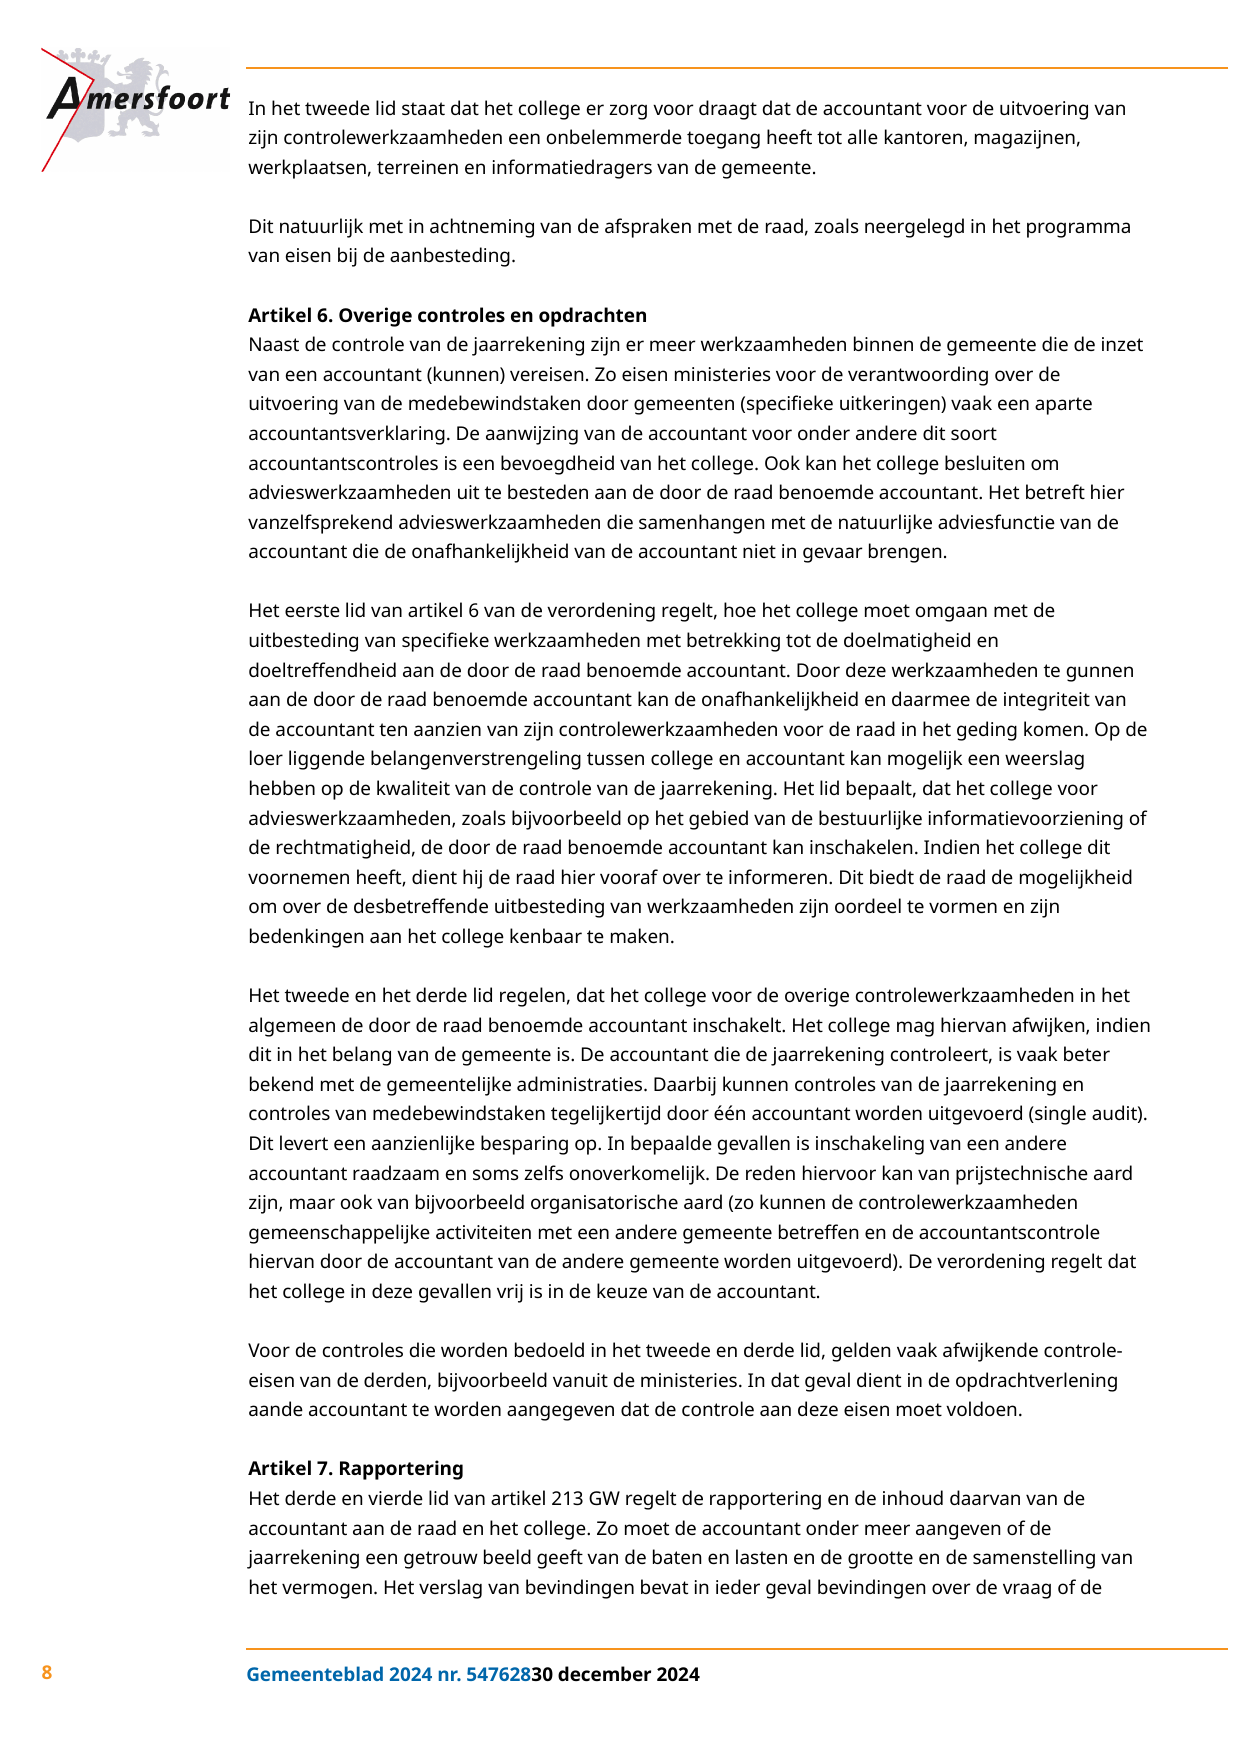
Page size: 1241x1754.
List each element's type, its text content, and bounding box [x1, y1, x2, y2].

text Artikel 7. Rapportering [248, 1456, 1152, 1481]
text Dit natuurlijk met in achtneming van de afspraken met de raad, zoals neergelegd in het programma van eisen bij de aanbesteding. [248, 213, 1152, 268]
text Het derde en vierde lid van artikel 213 GW regelt de rapportering en de inhoud daarvan van de accountant aan de raad en het college. Zo moet de accountant onder meer aangeven of de jaarrekening een getrouw beeld geeft van de baten en lasten en de grootte en de samenstelling van het vermogen. Het verslag van bevindingen bevat in ieder geval bevindingen over de vraag of de [248, 1485, 1152, 1600]
text Het eerste lid van artikel 6 van de verordening regelt, hoe het college moet omgaan met de uitbesteding van specifieke werkzaamheden met betrekking tot de doelmatigheid en doeltreffendheid aan de door de raad benoemde accountant. Door deze werkzaamheden te gunnen aan de door de raad benoemde accountant kan de onafhankelijkheid en daarmee de integriteit van de accountant ten aanzien van zijn controlewerkzaamheden voor de raad in het geding komen. Op de loer liggende belangenverstrengeling tussen college en accountant kan mogelijk een weerslag hebben op de kwaliteit van de controle van de jaarrekening. Het lid bepaalt, dat het college voor advieswerkzaamheden, zoals bijvoorbeeld op het gebied van de bestuurlijke informatievoorziening of de rechtmatigheid, de door de raad benoemde accountant kan inschakelen. Indien het college dit voornemen heeft, dient hij de raad hier vooraf over te informeren. Dit biedt de raad de mogelijkheid om over de desbetreffende uitbesteding van werkzaamheden zijn oordeel te vormen en zijn bedenkingen aan het college kenbaar te maken. [248, 598, 1152, 949]
text In het tweede lid staat dat het college er zorg voor draagt dat de accountant voor de uitvoering van zijn controlewerkzaamheden een onbelemmerde toegang heeft tot alle kantoren, magazijnen, werkplaatsen, terreinen en informatiedragers van de gemeente. [248, 95, 1152, 180]
text Voor de controles die worden bedoeld in het tweede en derde lid, gelden vaak afwijkende controle-eisen van de derden, bijvoorbeeld vanuit de ministeries. In dat geval dient in de opdrachtverlening aande accountant te worden aangegeven dat de controle aan deze eisen moet voldoen. [248, 1337, 1152, 1422]
text Artikel 6. Overige controles en opdrachten [248, 302, 1152, 328]
picture [41, 47, 231, 172]
text Naast de controle van de jaarrekening zijn er meer werkzaamheden binnen de gemeente die de inzet van een accountant (kunnen) vereisen. Zo eisen ministeries voor de verantwoording over de uitvoering van de medebewindstaken door gemeenten (specifieke uitkeringen) vaak een aparte accountantsverklaring. De aanwijzing van de accountant voor onder andere dit soort accountantscontroles is een bevoegdheid van het college. Ook kan het college besluiten om advieswerkzaamheden uit te besteden aan de door de raad benoemde accountant. Het betreft hier vanzelfsprekend advieswerkzaamheden die samenhangen met de natuurlijke adviesfunctie van de accountant die de onafhankelijkheid van de accountant niet in gevaar brengen. [248, 331, 1152, 564]
text Het tweede en het derde lid regelen, dat het college voor de overige controlewerkzaamheden in het algemeen de door de raad benoemde accountant inschakelt. Het college mag hiervan afwijken, indien dit in het belang van de gemeente is. De accountant die de jaarrekening controleert, is vaak beter bekend met de gemeentelijke administraties. Daarbij kunnen controles van de jaarrekening en controles van medebewindstaken tegelijkertijd door één accountant worden uitgevoerd (single audit). Dit levert een aanzienlijke besparing op. In bepaalde gevallen is inschakeling van een andere accountant raadzaam en soms zelfs onoverkomelijk. De reden hiervoor kan van prijstechnische aard zijn, maar ook van bijvoorbeeld organisatorische aard (zo kunnen de controlewerkzaamheden gemeenschappelijke activiteiten met een andere gemeente betreffen en de accountantscontrole hiervan door de accountant van de andere gemeente worden uitgevoerd). De verordening regelt dat het college in deze gevallen vrij is in de keuze van de accountant. [248, 982, 1152, 1304]
